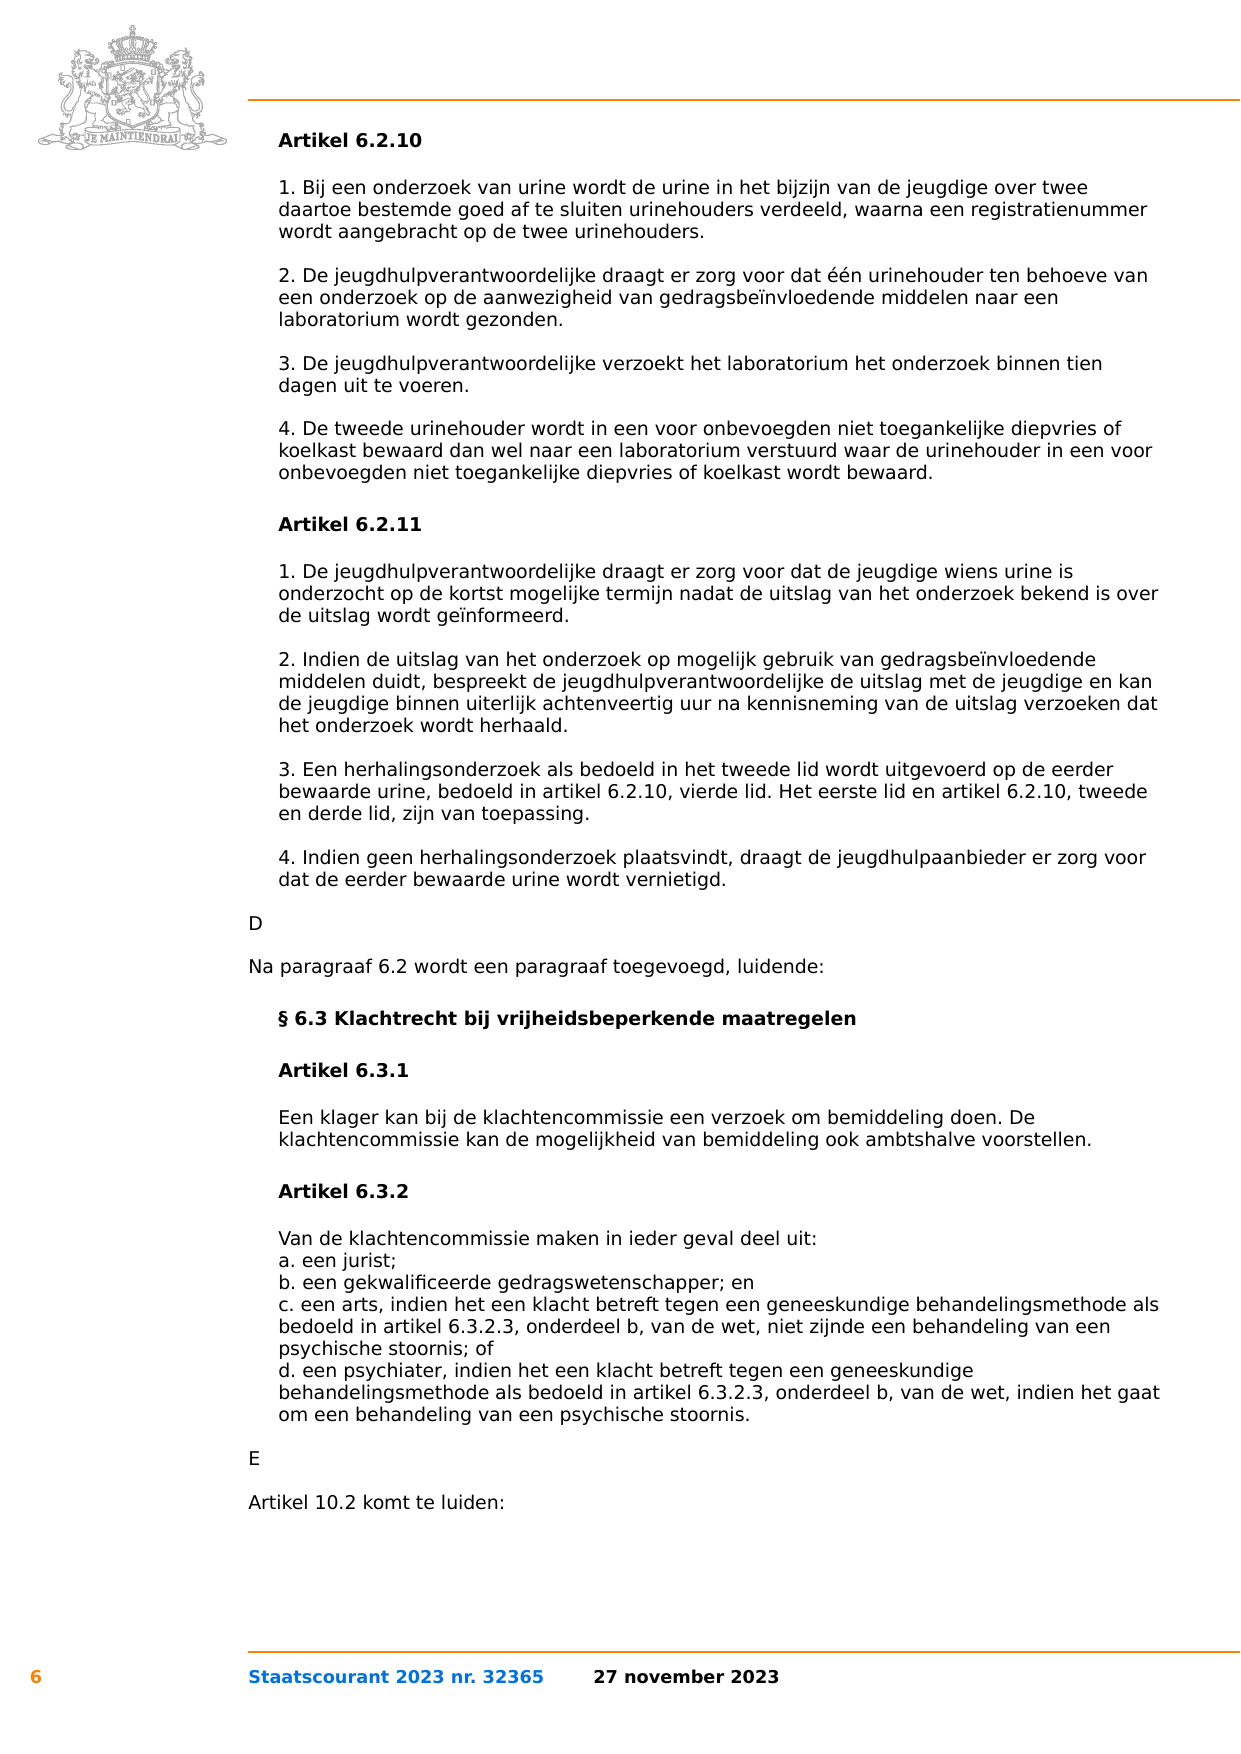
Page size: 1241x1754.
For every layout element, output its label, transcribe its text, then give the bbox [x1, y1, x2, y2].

picture [38, 25, 227, 150]
text c. een arts, indien het een klacht betreft tegen een geneeskundige behandelingsmethode als bedoeld in artikel 6.3.2.3, onderdeel b, van de wet, niet zijnde een behandeling van een psychische stoornis; of [278, 1294, 1163, 1360]
subtitle Artikel 6.3.2 [278, 1181, 1163, 1203]
text Een klager kan bij de klachtencommissie een verzoek om bemiddeling doen. De klachtencommissie kan de mogelijkheid van bemiddeling ook ambtshalve voorstellen. [278, 1107, 1163, 1151]
text Van de klachtencommissie maken in ieder geval deel uit: [278, 1228, 1163, 1250]
text b. een gekwalificeerde gedragswetenschapper; en [278, 1272, 1163, 1294]
subtitle Artikel 6.2.10 [278, 130, 1163, 152]
text 4. De tweede urinehouder wordt in een voor onbevoegden niet toegankelijke diepvries of koelkast bewaard dan wel naar een laboratorium verstuurd waar de urinehouder in een voor onbevoegden niet toegankelijke diepvries of koelkast wordt bewaard. [278, 418, 1163, 484]
subtitle Artikel 6.3.1 [278, 1060, 1163, 1082]
text D [248, 912, 1163, 934]
text 4. Indien geen herhalingsonderzoek plaatsvindt, draagt de jeugdhulpaanbieder er zorg voor dat de eerder bewaarde urine wordt vernietigd. [278, 847, 1163, 891]
text 2. De jeugdhulpverantwoordelijke draagt er zorg voor dat één urinehouder ten behoeve van een onderzoek op de aanwezigheid van gedragsbeïnvloedende middelen naar een laboratorium wordt gezonden. [278, 265, 1163, 331]
text 3. De jeugdhulpverantwoordelijke verzoekt het laboratorium het onderzoek binnen tien dagen uit te voeren. [278, 352, 1163, 396]
text 1. Bij een onderzoek van urine wordt de urine in het bijzijn van de jeugdige over twee daartoe bestemde goed af te sluiten urinehouders verdeeld, waarna een registratienummer wordt aangebracht op de twee urinehouders. [278, 177, 1163, 243]
text Artikel 10.2 komt te luiden: [248, 1492, 1163, 1514]
text 3. Een herhalingsonderzoek als bedoeld in het tweede lid wordt uitgevoerd op de eerder bewaarde urine, bedoeld in artikel 6.2.10, vierde lid. Het eerste lid en artikel 6.2.10, tweede en derde lid, zijn van toepassing. [278, 759, 1163, 825]
subtitle Artikel 6.2.11 [278, 514, 1163, 536]
text Na paragraaf 6.2 wordt een paragraaf toegevoegd, luidende: [248, 956, 1163, 978]
subtitle § 6.3 Klachtrecht bij vrijheidsbeperkende maatregelen [278, 1008, 1163, 1030]
text 2. Indien de uitslag van het onderzoek op mogelijk gebruik van gedragsbeïnvloedende middelen duidt, bespreekt de jeugdhulpverantwoordelijke de uitslag met de jeugdige en kan de jeugdige binnen uiterlijk achtenveertig uur na kennisneming van de uitslag verzoeken dat het onderzoek wordt herhaald. [278, 649, 1163, 737]
text d. een psychiater, indien het een klacht betreft tegen een geneeskundige behandelingsmethode als bedoeld in artikel 6.3.2.3, onderdeel b, van de wet, indien het gaat om een behandeling van een psychische stoornis. [278, 1360, 1163, 1426]
text E [248, 1448, 1163, 1470]
text 1. De jeugdhulpverantwoordelijke draagt er zorg voor dat de jeugdige wiens urine is onderzocht op de kortst mogelijke termijn nadat de uitslag van het onderzoek bekend is over de uitslag wordt geïnformeerd. [278, 561, 1163, 627]
text a. een jurist; [278, 1250, 1163, 1272]
